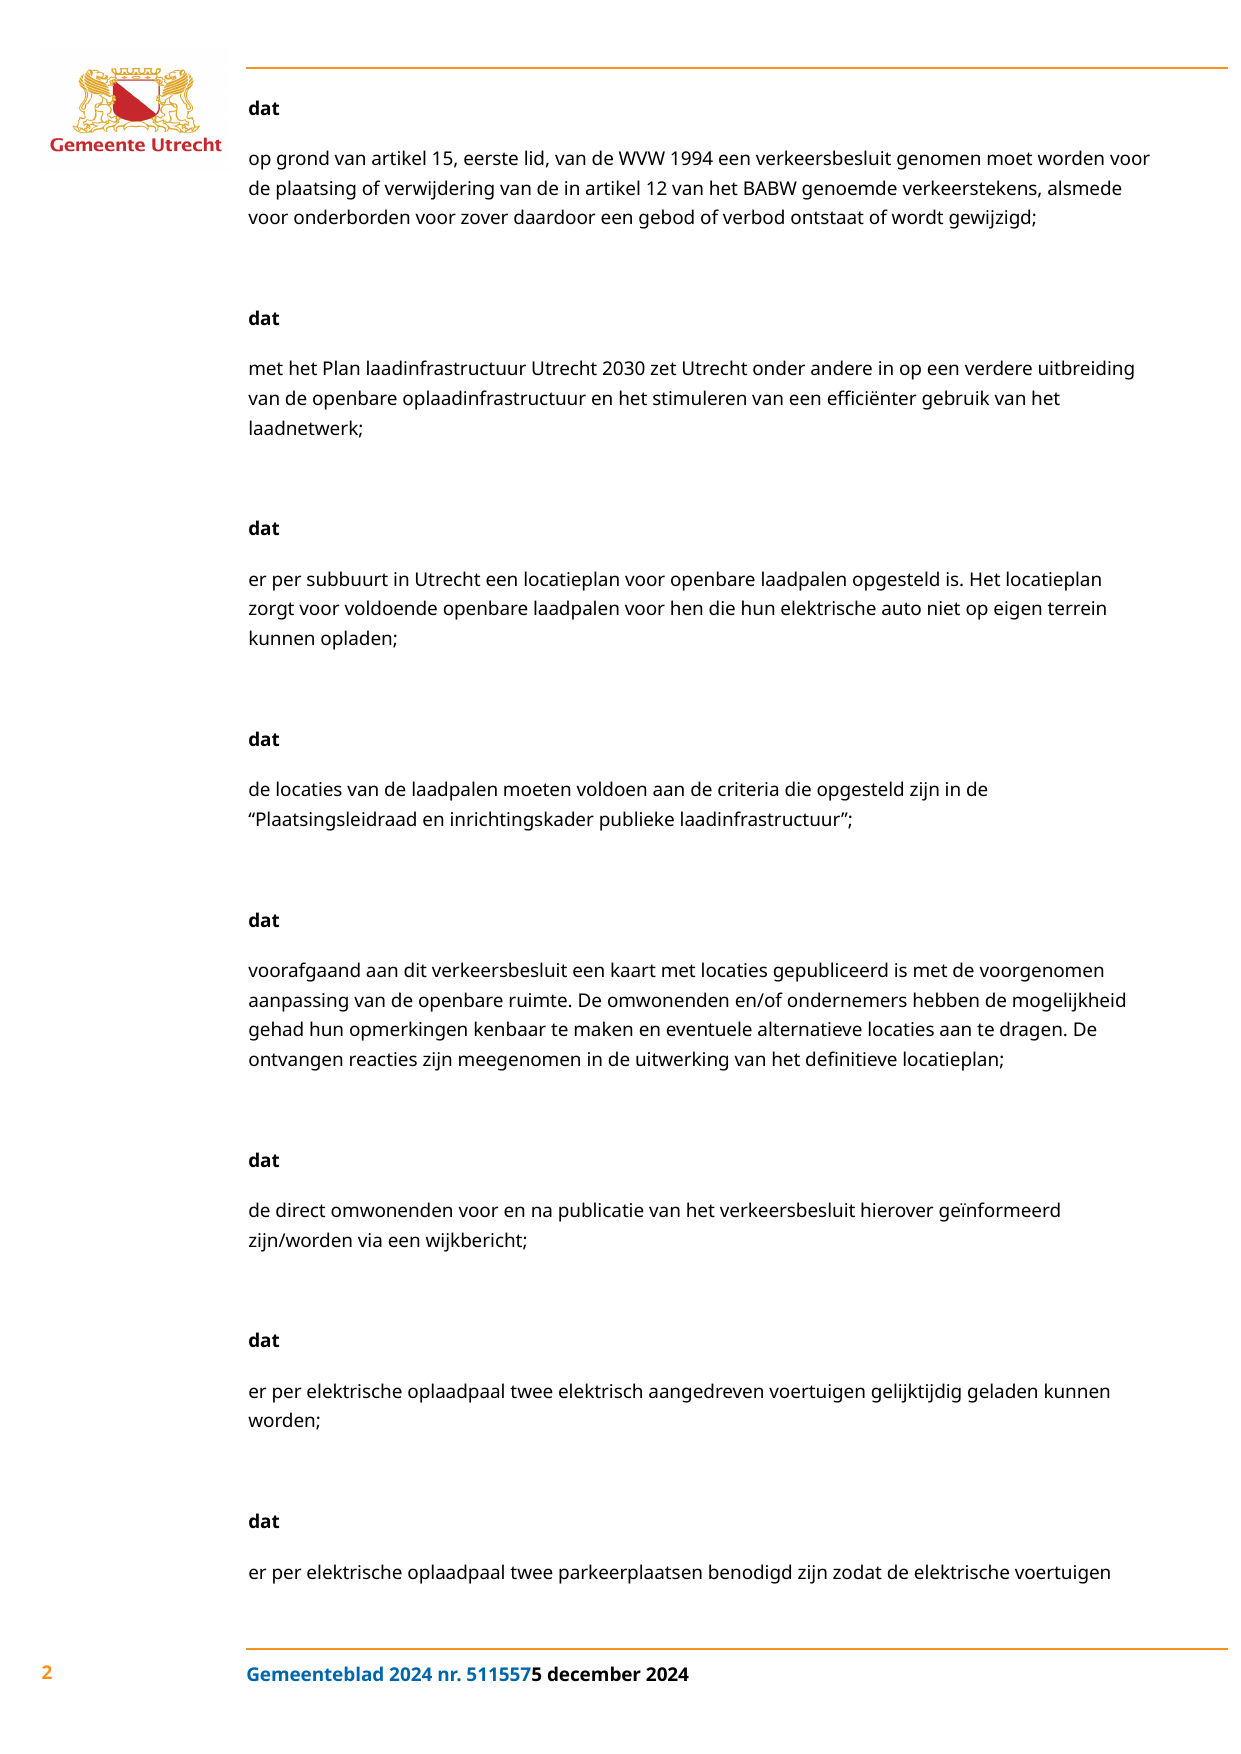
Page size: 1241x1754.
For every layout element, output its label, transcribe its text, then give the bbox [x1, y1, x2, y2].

text er per elektrische oplaadpaal twee elektrisch aangedreven voertuigen gelijktijdig geladen kunnen worden; [248, 1378, 1152, 1433]
text dat [248, 1508, 1152, 1534]
text dat [248, 907, 1152, 933]
text de locaties van de laadpalen moeten voldoen aan de criteria die opgesteld zijn in de “Plaatsingsleidraad en inrichtingskader publieke laadinfrastructuur”; [248, 776, 1152, 832]
text de direct omwonenden voor en na publicatie van het verkeersbesluit hierover geïnformeerd zijn/worden via een wijkbericht; [248, 1197, 1152, 1253]
text dat [248, 516, 1152, 541]
text er per elektrische oplaadpaal twee parkeerplaatsen benodigd zijn zodat de elektrische voertuigen [248, 1559, 1152, 1585]
text dat [248, 1147, 1152, 1173]
text met het Plan laadinfrastructuur Utrecht 2030 zet Utrecht onder andere in op een verdere uitbreiding van de openbare oplaadinfrastructuur en het stimuleren van een efficiënter gebruik van het laadnetwerk; [248, 356, 1152, 441]
text er per subbuurt in Utrecht een locatieplan voor openbare laadpalen opgesteld is. Het locatieplan zorgt voor voldoende openbare laadpalen voor hen die hun elektrische auto niet op eigen terrein kunnen opladen; [248, 566, 1152, 651]
text voorafgaand aan dit verkeersbesluit een kaart met locaties gepubliceerd is met de voorgenomen aanpassing van de openbare ruimte. De omwonenden en/of ondernemers hebben de mogelijkheid gehad hun opmerkingen kenbaar te maken en eventuele alternatieve locaties aan te dragen. De ontvangen reacties zijn meegenomen in de uitwerking van het definitieve locatieplan; [248, 957, 1152, 1072]
text dat [248, 305, 1152, 331]
text dat [248, 1328, 1152, 1353]
text op grond van artikel 15, eerste lid, van de WVW 1994 een verkeersbesluit genomen moet worden voor de plaatsing of verwijdering van de in artikel 12 van het BABW genoemde verkeerstekens, alsmede voor onderborden voor zover daardoor een gebod of verbod ontstaat of wordt gewijzigd; [248, 145, 1152, 230]
text dat [248, 726, 1152, 752]
picture [41, 47, 231, 172]
text dat [248, 95, 1152, 121]
